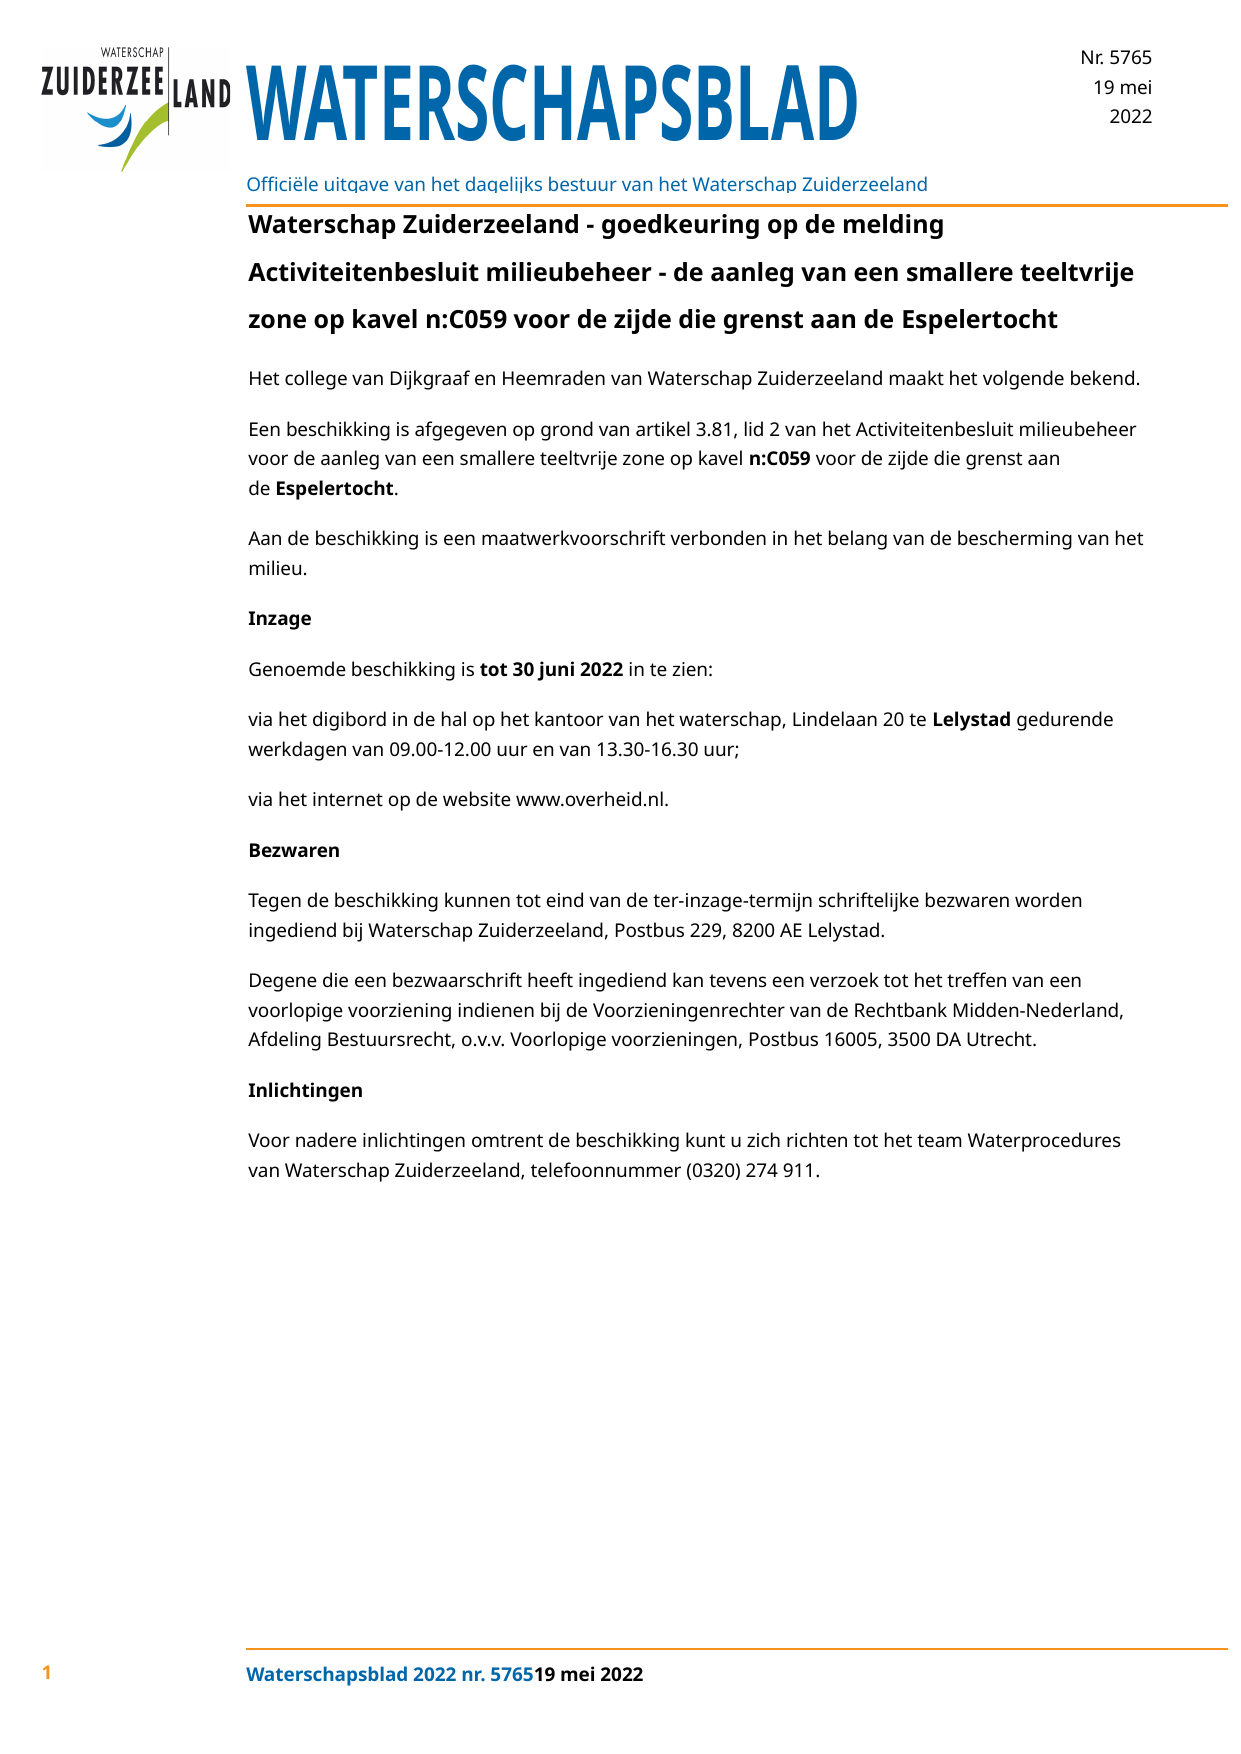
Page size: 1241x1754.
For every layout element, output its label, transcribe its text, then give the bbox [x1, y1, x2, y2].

text Waterschap Zuiderzeeland - goedkeuring op de melding Activiteitenbesluit milieubeheer - de aanleg van een smallere teeltvrije zone op kavel n:C059 voor de zijde die grenst aan de Espelertocht [248, 207, 1152, 336]
text Genoemde beschikking is tot 30 juni 2022 in te zien: [248, 656, 1152, 682]
text Tegen de beschikking kunnen tot eind van de ter-inzage-termijn schriftelijke bezwaren worden ingediend bij Waterschap Zuiderzeeland, Postbus 229, 8200 AE Lelystad. [248, 887, 1152, 942]
text Inzage [248, 606, 1152, 631]
text Bezwaren [248, 837, 1152, 862]
text Het college van Dijkgraaf en Heemraden van Waterschap Zuiderzeeland maakt het volgende bekend. [248, 366, 1152, 391]
text Aan de beschikking is een maatwerkvoorschrift verbonden in het belang van de bescherming van het milieu. [248, 526, 1152, 581]
text Inlichtingen [248, 1077, 1152, 1102]
text via het internet op de website www.overheid.nl. [248, 786, 1152, 812]
text via het digibord in de hal op het kantoor van het waterschap, Lindelaan 20 te Lelystad gedurende werkdagen van 09.00-12.00 uur en van 13.30-16.30 uur; [248, 706, 1152, 762]
text Een beschikking is afgegeven op grond van artikel 3.81, lid 2 van het Activiteitenbesluit milieu­beheer voor de aanleg van een smallere teeltvrije zone op kavel n:C059 voor de zijde die grenst aan de Espelertocht. [248, 416, 1152, 501]
text Degene die een bezwaarschrift heeft ingediend kan tevens een verzoek tot het treffen van een voorlopige voorziening indienen bij de Voorzieningenrechter van de Rechtbank Midden-Nederland, Afdeling Bestuursrecht, o.v.v. Voorlopige voorzieningen, Postbus 16005, 3500 DA Utrecht. [248, 967, 1152, 1052]
picture [41, 47, 231, 172]
text Voor nadere inlichtingen omtrent de beschikking kunt u zich richten tot het team Waterprocedures van Waterschap Zuiderzeeland, telefoonnummer (0320) 274 911. [248, 1127, 1152, 1182]
